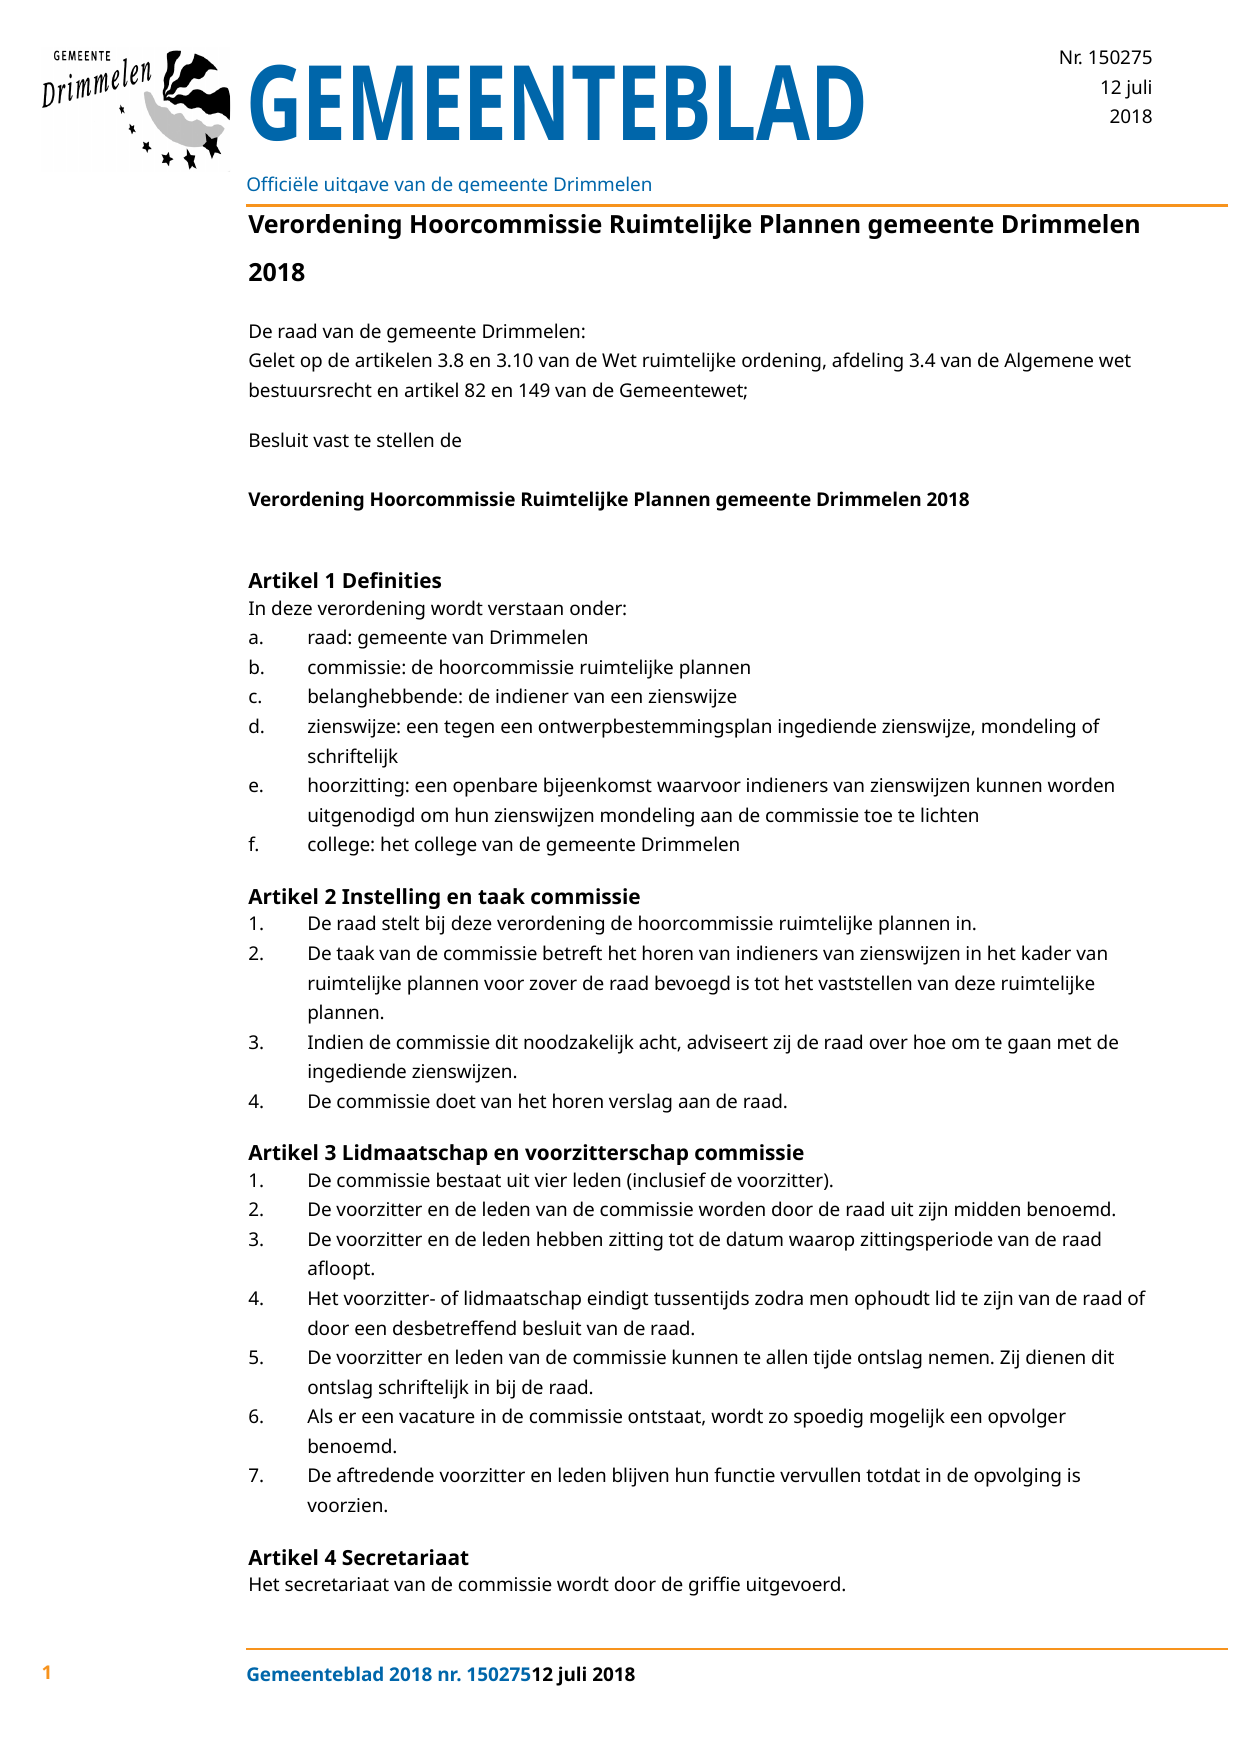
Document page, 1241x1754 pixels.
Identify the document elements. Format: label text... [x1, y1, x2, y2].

list De aftredende voorzitter en leden blijven hun functie vervullen totdat in de opvolging is voorzien. [248, 1463, 1152, 1518]
text Besluit vast te stellen de [248, 427, 1152, 453]
list raad: gemeente van Drimmelen [248, 624, 1152, 650]
list zienswijze: een tegen een ontwerpbestemmingsplan ingediende zienswijze, mondeling of schriftelijk [248, 713, 1152, 769]
list belanghebbende: de indiener van een zienswijze [248, 684, 1152, 709]
text In deze verordening wordt verstaan onder: [248, 595, 1152, 621]
text Artikel 3 Lidmaatschap en voorzitterschap commissie [248, 1138, 1152, 1167]
text Het secretariaat van de commissie wordt door de griffie uitgevoerd. [248, 1571, 1152, 1597]
list college: het college van de gemeente Drimmelen [248, 832, 1152, 857]
list De voorzitter en de leden van de commissie worden door de raad uit zijn midden benoemd. [248, 1196, 1152, 1222]
picture [41, 47, 231, 172]
text Gelet op de artikelen 3.8 en 3.10 van de Wet ruimtelijke ordening, afdeling 3.4 van de Algemene wet bestuursrecht en artikel 82 en 149 van de Gemeentewet; [248, 347, 1152, 403]
text Artikel 2 Instelling en taak commissie [248, 882, 1152, 911]
text Artikel 1 Definities [248, 567, 1152, 595]
text Artikel 4 Secretariaat [248, 1543, 1152, 1571]
list De commissie doet van het horen verslag aan de raad. [248, 1088, 1152, 1114]
list hoorzitting: een openbare bijeenkomst waarvoor indieners van zienswijzen kunnen worden uitgenodigd om hun zienswijzen mondeling aan de commissie toe te lichten [248, 772, 1152, 828]
list Het voorzitter- of lidmaatschap eindigt tussentijds zodra men ophoudt lid te zijn van de raad of door een desbetreffend besluit van de raad. [248, 1285, 1152, 1341]
text De raad van de gemeente Drimmelen: [248, 318, 1152, 344]
list commissie: de hoorcommissie ruimtelijke plannen [248, 654, 1152, 680]
list De taak van de commissie betreft het horen van indieners van zienswijzen in het kader van ruimtelijke plannen voor zover de raad bevoegd is tot het vaststellen van deze ruimtelijke plannen. [248, 940, 1152, 1025]
list De voorzitter en de leden hebben zitting tot de datum waarop zittingsperiode van de raad afloopt. [248, 1226, 1152, 1281]
list De voorzitter en leden van de commissie kunnen te allen tijde ontslag nemen. Zij dienen dit ontslag schriftelijk in bij de raad. [248, 1344, 1152, 1400]
text Verordening Hoorcommissie Ruimtelijke Plannen gemeente Drimmelen 2018 [248, 207, 1152, 288]
list De commissie bestaat uit vier leden (inclusief de voorzitter). [248, 1167, 1152, 1193]
list Indien de commissie dit noodzakelijk acht, adviseert zij de raad over hoe om te gaan met de ingediende zienswijzen. [248, 1029, 1152, 1084]
list De raad stelt bij deze verordening de hoorcommissie ruimtelijke plannen in. [248, 911, 1152, 936]
list Als er een vacature in de commissie ontstaat, wordt zo spoedig mogelijk een opvolger benoemd. [248, 1403, 1152, 1459]
text Verordening Hoorcommissie Ruimtelijke Plannen gemeente Drimmelen 2018 [248, 487, 1152, 512]
